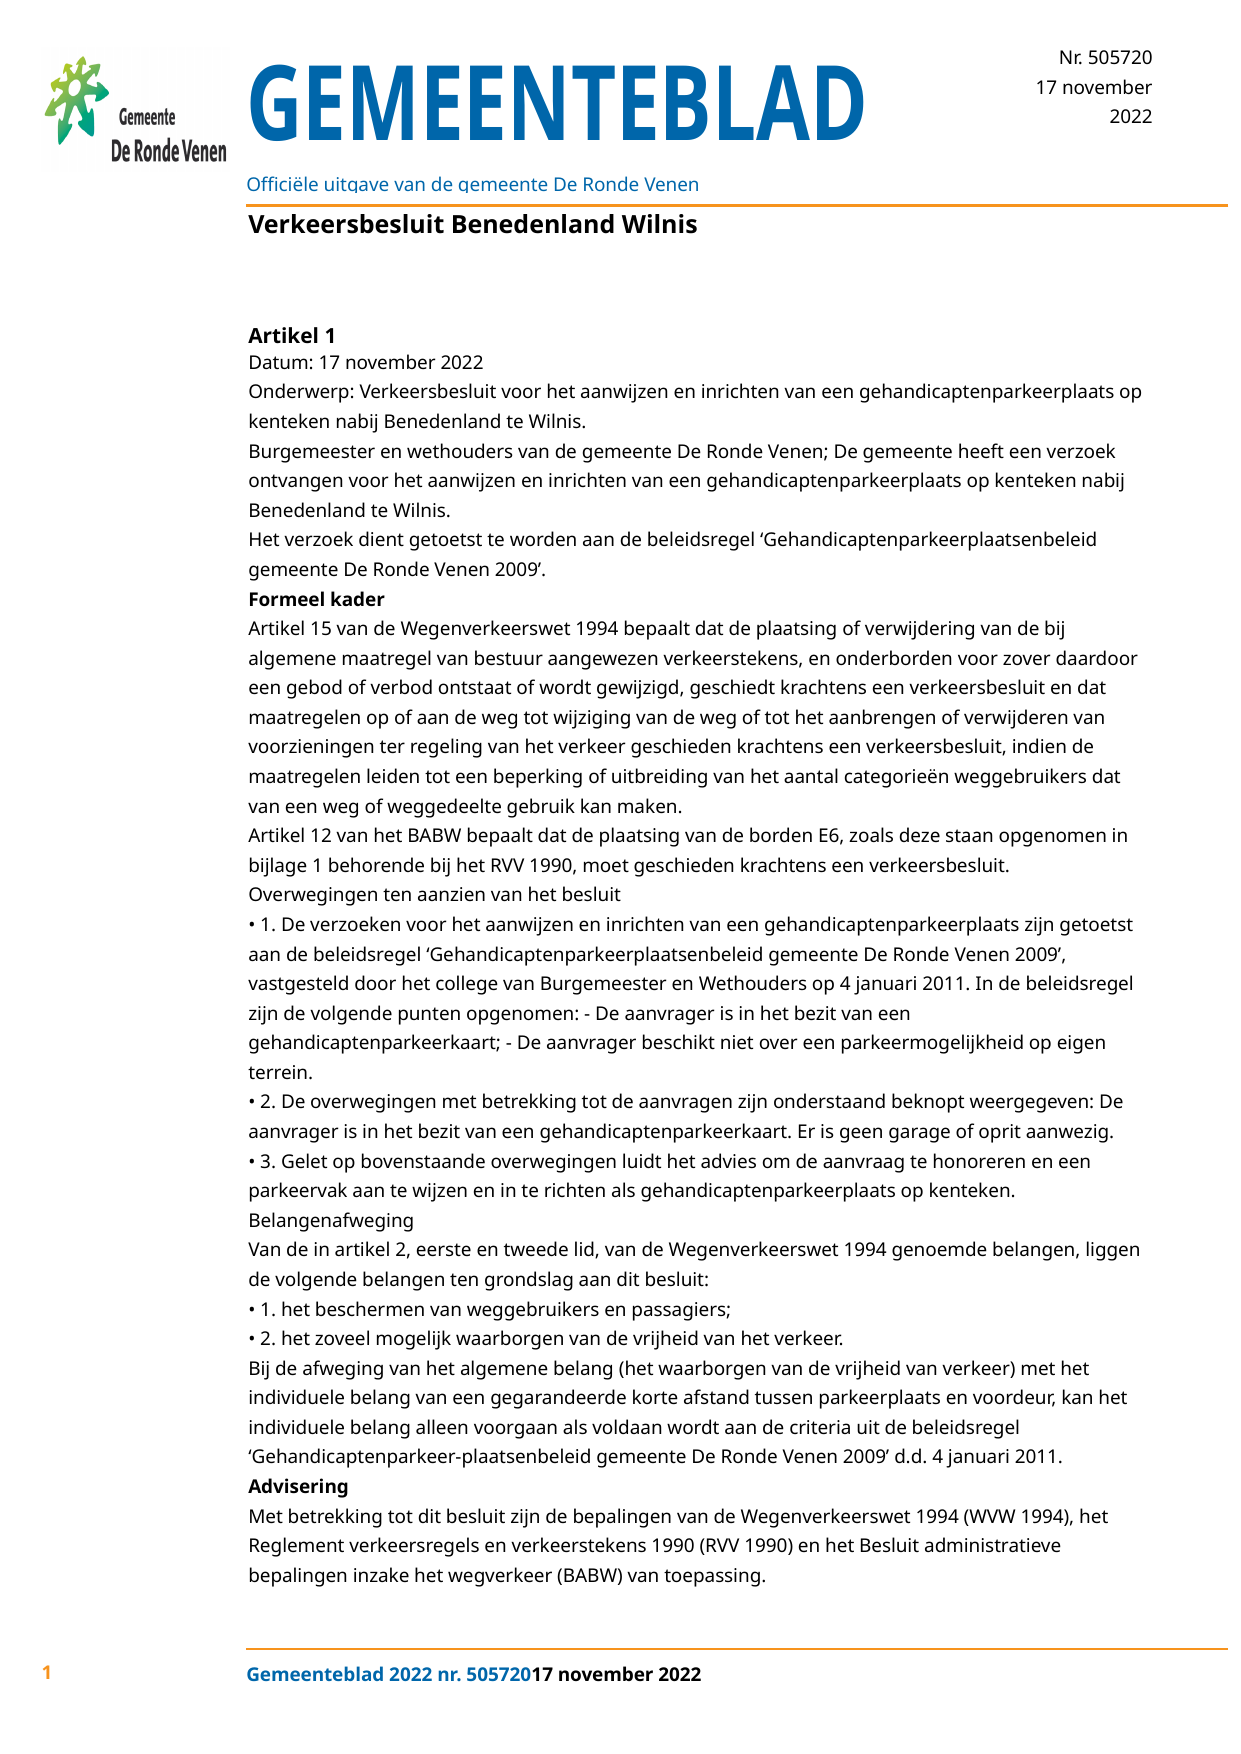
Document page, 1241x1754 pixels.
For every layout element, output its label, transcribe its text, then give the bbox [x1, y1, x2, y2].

text • 1. De verzoeken voor het aanwijzen en inrichten van een gehandicaptenparkeerplaats zijn getoetst aan de beleidsregel ‘Gehandicaptenparkeerplaatsenbeleid gemeente De Ronde Venen 2009’, vastgesteld door het college van Burgemeester en Wethouders op 4 januari 2011. In de beleidsregel zijn de volgende punten opgenomen: - De aanvrager is in het bezit van een gehandicaptenparkeerkaart; - De aanvrager beschikt niet over een parkeermogelijkheid op eigen terrein. [248, 911, 1152, 1085]
text Artikel 15 van de Wegenverkeerswet 1994 bepaalt dat de plaatsing of verwijdering van de bij algemene maatregel van bestuur aangewezen verkeerstekens, en onderborden voor zover daardoor een gebod of verbod ontstaat of wordt gewijzigd, geschiedt krachtens een verkeersbesluit en dat maatregelen op of aan de weg tot wijziging van de weg of tot het aanbrengen of verwijderen van voorzieningen ter regeling van het verkeer geschieden krachtens een verkeersbesluit, indien de maatregelen leiden tot een beperking of uitbreiding van het aantal categorieën weggebruikers dat van een weg of weggedeelte gebruik kan maken. [248, 615, 1152, 819]
text Onderwerp: Verkeersbesluit voor het aanwijzen en inrichten van een gehandicaptenparkeerplaats op kenteken nabij Benedenland te Wilnis. [248, 379, 1152, 434]
text Formeel kader [248, 586, 1152, 612]
text Belangenafweging [248, 1207, 1152, 1233]
text Overwegingen ten aanzien van het besluit [248, 882, 1152, 907]
text Burgemeester en wethouders van de gemeente De Ronde Venen; De gemeente heeft een verzoek ontvangen voor het aanwijzen en inrichten van een gehandicaptenparkeerplaats op kenteken nabij Benedenland te Wilnis. [248, 438, 1152, 523]
text Datum: 17 november 2022 [248, 349, 1152, 375]
text Het verzoek dient getoetst te worden aan de beleidsregel ‘Gehandicaptenparkeerplaatsenbeleid gemeente De Ronde Venen 2009’. [248, 527, 1152, 582]
text • 3. Gelet op bovenstaande overwegingen luidt het advies om de aanvraag te honoreren en een parkeervak aan te wijzen en in te richten als gehandicaptenparkeerplaats op kenteken. [248, 1148, 1152, 1203]
text Verkeersbesluit Benedenland Wilnis [248, 207, 1152, 241]
text Artikel 1 [248, 321, 1152, 349]
text • 1. het beschermen van weggebruikers en passagiers; [248, 1296, 1152, 1322]
text Met betrekking tot dit besluit zijn de bepalingen van de Wegenverkeerswet 1994 (WVW 1994), het Reglement verkeersregels en verkeerstekens 1990 (RVV 1990) en het Besluit administratieve bepalingen inzake het wegverkeer (BABW) van toepassing. [248, 1503, 1152, 1588]
text Bij de afweging van het algemene belang (het waarborgen van de vrijheid van verkeer) met het individuele belang van een gegarandeerde korte afstand tussen parkeerplaats en voordeur, kan het individuele belang alleen voorgaan als voldaan wordt aan de criteria uit de beleidsregel ‘Gehandicaptenparkeer-plaatsenbeleid gemeente De Ronde Venen 2009’ d.d. 4 januari 2011. [248, 1355, 1152, 1469]
text Advisering [248, 1473, 1152, 1499]
text • 2. het zoveel mogelijk waarborgen van de vrijheid van het verkeer. [248, 1325, 1152, 1351]
text • 2. De overwegingen met betrekking tot de aanvragen zijn onderstaand beknopt weergegeven: De aanvrager is in het bezit van een gehandicaptenparkeerkaart. Er is geen garage of oprit aanwezig. [248, 1089, 1152, 1144]
text Artikel 12 van het BABW bepaalt dat de plaatsing van de borden E6, zoals deze staan opgenomen in bijlage 1 behorende bij het RVV 1990, moet geschieden krachtens een verkeersbesluit. [248, 822, 1152, 878]
picture [41, 47, 231, 172]
text Van de in artikel 2, eerste en tweede lid, van de Wegenverkeerswet 1994 genoemde belangen, liggen de volgende belangen ten grondslag aan dit besluit: [248, 1237, 1152, 1292]
